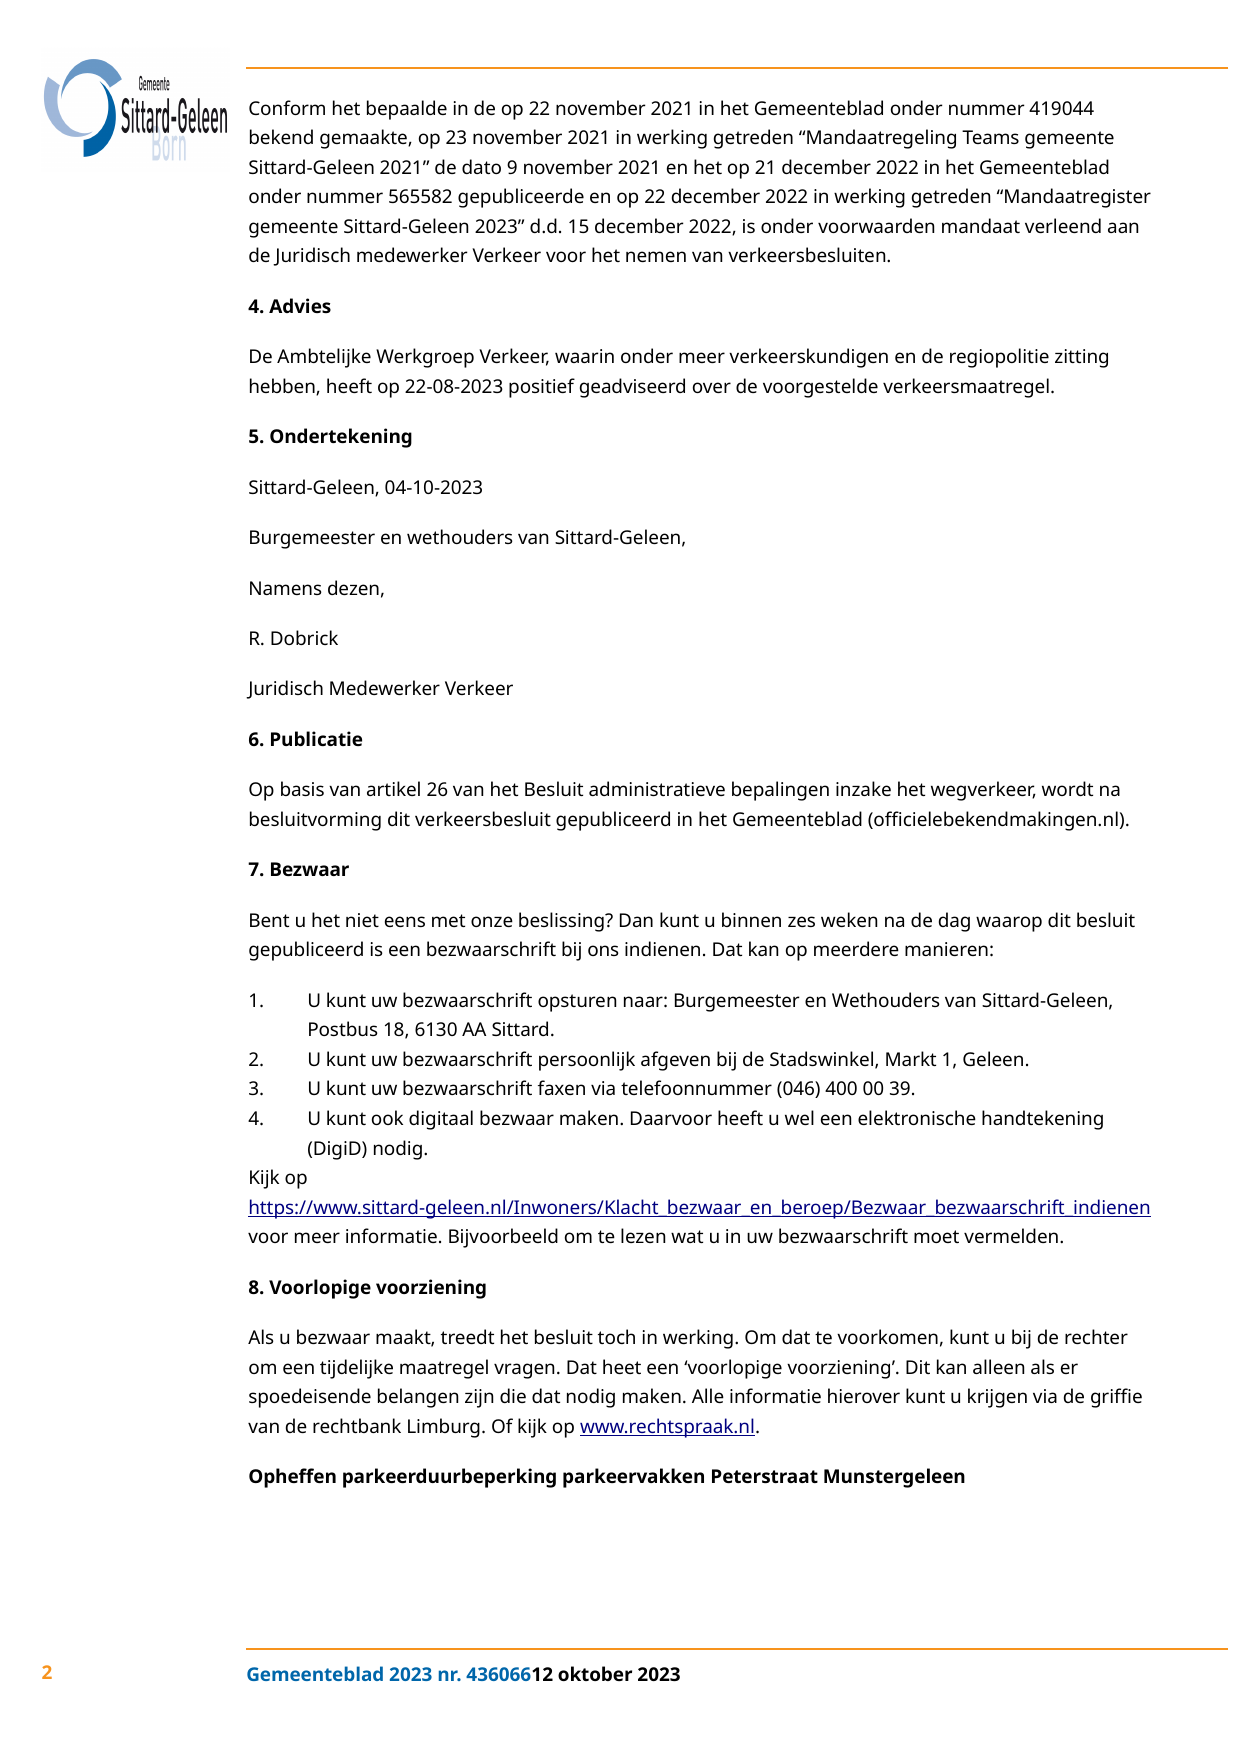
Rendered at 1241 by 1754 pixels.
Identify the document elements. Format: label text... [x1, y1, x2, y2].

text Namens dezen, [248, 575, 1152, 601]
text Opheffen parkeerduurbeperking parkeervakken Peterstraat Munstergeleen [248, 1463, 1152, 1489]
text De Ambtelijke Werkgroep Verkeer, waarin onder meer verkeerskundigen en de regiopolitie zitting hebben, heeft op 22-08-2023 positief geadviseerd over de voorgestelde verkeersmaatregel. [248, 343, 1152, 399]
text 6. Publicatie [248, 726, 1152, 752]
text Juridisch Medewerker Verkeer [248, 676, 1152, 701]
text 7. Bezwaar [248, 856, 1152, 882]
text 5. Ondertekening [248, 423, 1152, 449]
text Bent u het niet eens met onze beslissing? Dan kunt u binnen zes weken na de dag waarop dit besluit gepubliceerd is een bezwaarschrift bij ons indienen. Dat kan op meerdere manieren: [248, 907, 1152, 962]
text Op basis van artikel 26 van het Besluit administratieve bepalingen inzake het wegverkeer, wordt na besluitvorming dit verkeersbesluit gepubliceerd in het Gemeenteblad (officielebekendmakingen.nl). [248, 776, 1152, 832]
text Sittard-Geleen, 04-10-2023 [248, 474, 1152, 500]
text Kijk op https://www.sittard-geleen.nl/Inwoners/Klacht_bezwaar_en_beroep/Bezwaar_bezwaarschrift_indienen voor meer informatie. Bijvoorbeeld om te lezen wat u in uw bezwaarschrift moet vermelden. [248, 1164, 1152, 1249]
text 8. Voorlopige voorziening [248, 1274, 1152, 1300]
list U kunt uw bezwaarschrift faxen via telefoonnummer (046) 400 00 39. [248, 1076, 1152, 1101]
text R. Dobrick [248, 625, 1152, 651]
list U kunt uw bezwaarschrift persoonlijk afgeven bij de Stadswinkel, Markt 1, Geleen. [248, 1046, 1152, 1072]
list U kunt uw bezwaarschrift opsturen naar: Burgemeester en Wethouders van Sittard-Geleen, Postbus 18, 6130 AA Sittard. [248, 987, 1152, 1042]
list U kunt ook digitaal bezwaar maken. Daarvoor heeft u wel een elektronische handtekening (DigiD) nodig. [248, 1105, 1152, 1161]
text Burgemeester en wethouders van Sittard-Geleen, [248, 524, 1152, 550]
text Als u bezwaar maakt, treedt het besluit toch in werking. Om dat te voorkomen, kunt u bij de rechter om een tijdelijke maatregel vragen. Dat heet een ‘voorlopige voorziening’. Dit kan alleen als er spoedeisende belangen zijn die dat nodig maken. Alle informatie hierover kunt u krijgen via de griffie van de rechtbank Limburg. Of kijk op www.rechtspraak.nl. [248, 1324, 1152, 1439]
text Conform het bepaalde in de op 22 november 2021 in het Gemeenteblad onder nummer 419044 bekend gemaakte, op 23 november 2021 in werking getreden “Mandaatregeling Teams gemeente Sittard-Geleen 2021” de dato 9 november 2021 en het op 21 december 2022 in het Gemeenteblad onder nummer 565582 gepubliceerde en op 22 december 2022 in werking getreden “Mandaatregister gemeente Sittard-Geleen 2023” d.d. 15 december 2022, is onder voorwaarden mandaat verleend aan de Juridisch medewerker Verkeer voor het nemen van verkeersbesluiten. [248, 95, 1152, 268]
text 4. Advies [248, 293, 1152, 319]
picture [41, 47, 231, 172]
